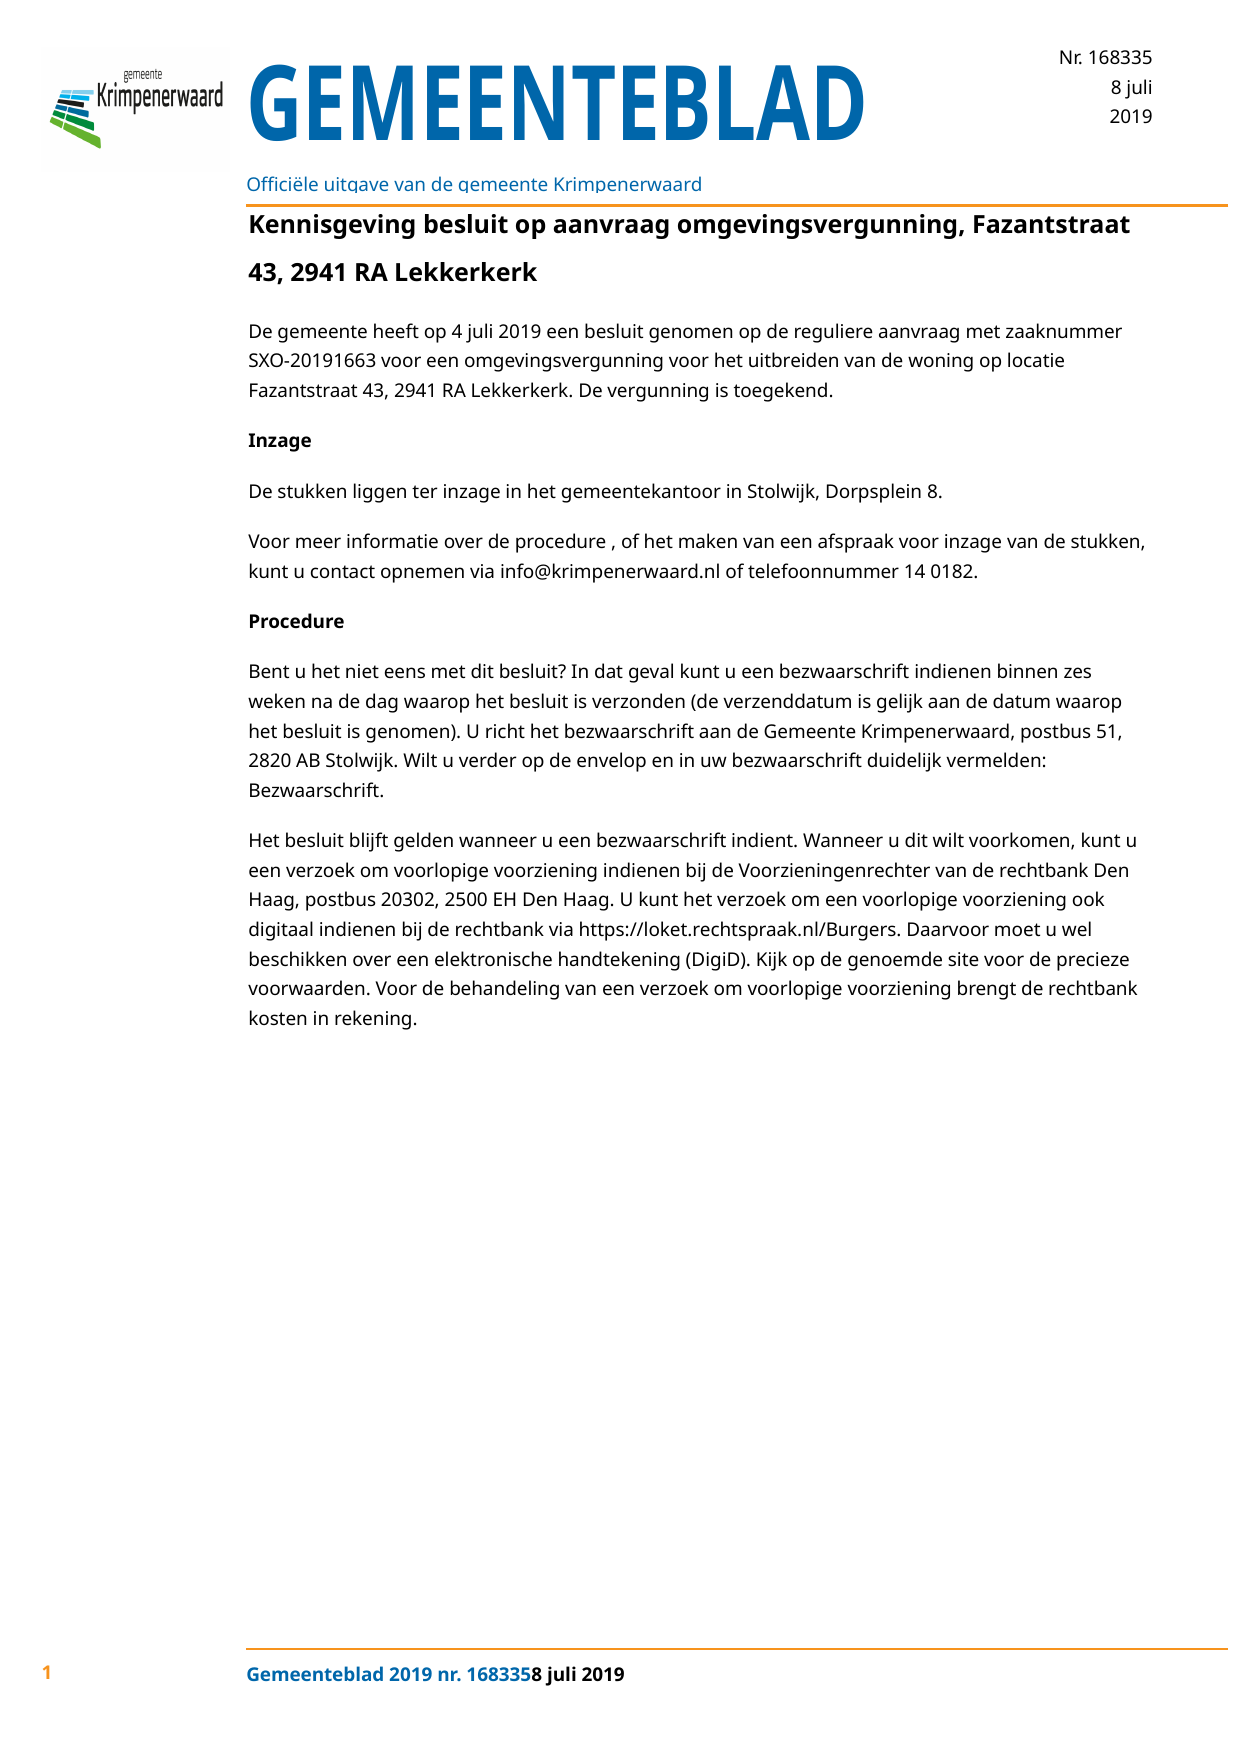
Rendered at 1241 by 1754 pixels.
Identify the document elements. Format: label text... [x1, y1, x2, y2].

text Bent u het niet eens met dit besluit? In dat geval kunt u een bezwaarschrift indienen binnen zes weken na de dag waarop het besluit is verzonden (de verzenddatum is gelijk aan de datum waarop het besluit is genomen). U richt het bezwaarschrift aan de Gemeente Krimpenerwaard, postbus 51, 2820 AB Stolwijk. Wilt u verder op de envelop en in uw bezwaarschrift duidelijk vermelden: Bezwaarschrift. [248, 659, 1152, 803]
text Procedure [248, 608, 1152, 634]
text Inzage [248, 427, 1152, 453]
text De gemeente heeft op 4 juli 2019 een besluit genomen op de reguliere aanvraag met zaaknummer SXO-20191663 voor een omgevingsvergunning voor het uitbreiden van de woning op locatie Fazantstraat 43, 2941 RA Lekkerkerk. De vergunning is toegekend. [248, 318, 1152, 403]
text Kennisgeving besluit op aanvraag omgevingsvergunning, Fazantstraat 43, 2941 RA Lekkerkerk [248, 207, 1152, 288]
text De stukken liggen ter inzage in het gemeentekantoor in Stolwijk, Dorpsplein 8. [248, 478, 1152, 504]
text Voor meer informatie over de procedure , of het maken van een afspraak voor inzage van de stukken, kunt u contact opnemen via info@krimpenerwaard.nl of telefoonnummer 14 0182. [248, 528, 1152, 584]
text Het besluit blijft gelden wanneer u een bezwaarschrift indient. Wanneer u dit wilt voorkomen, kunt u een verzoek om voorlopige voorziening indienen bij de Voorzieningenrechter van de rechtbank Den Haag, postbus 20302, 2500 EH Den Haag. U kunt het verzoek om een voorlopige voorziening ook digitaal indienen bij de rechtbank via https://loket.rechtspraak.nl/Burgers. Daarvoor moet u wel beschikken over een elektronische handtekening (DigiD). Kijk op de genoemde site voor de precieze voorwaarden. Voor de behandeling van een verzoek om voorlopige voorziening brengt de rechtbank kosten in rekening. [248, 827, 1152, 1031]
picture [41, 47, 231, 172]
